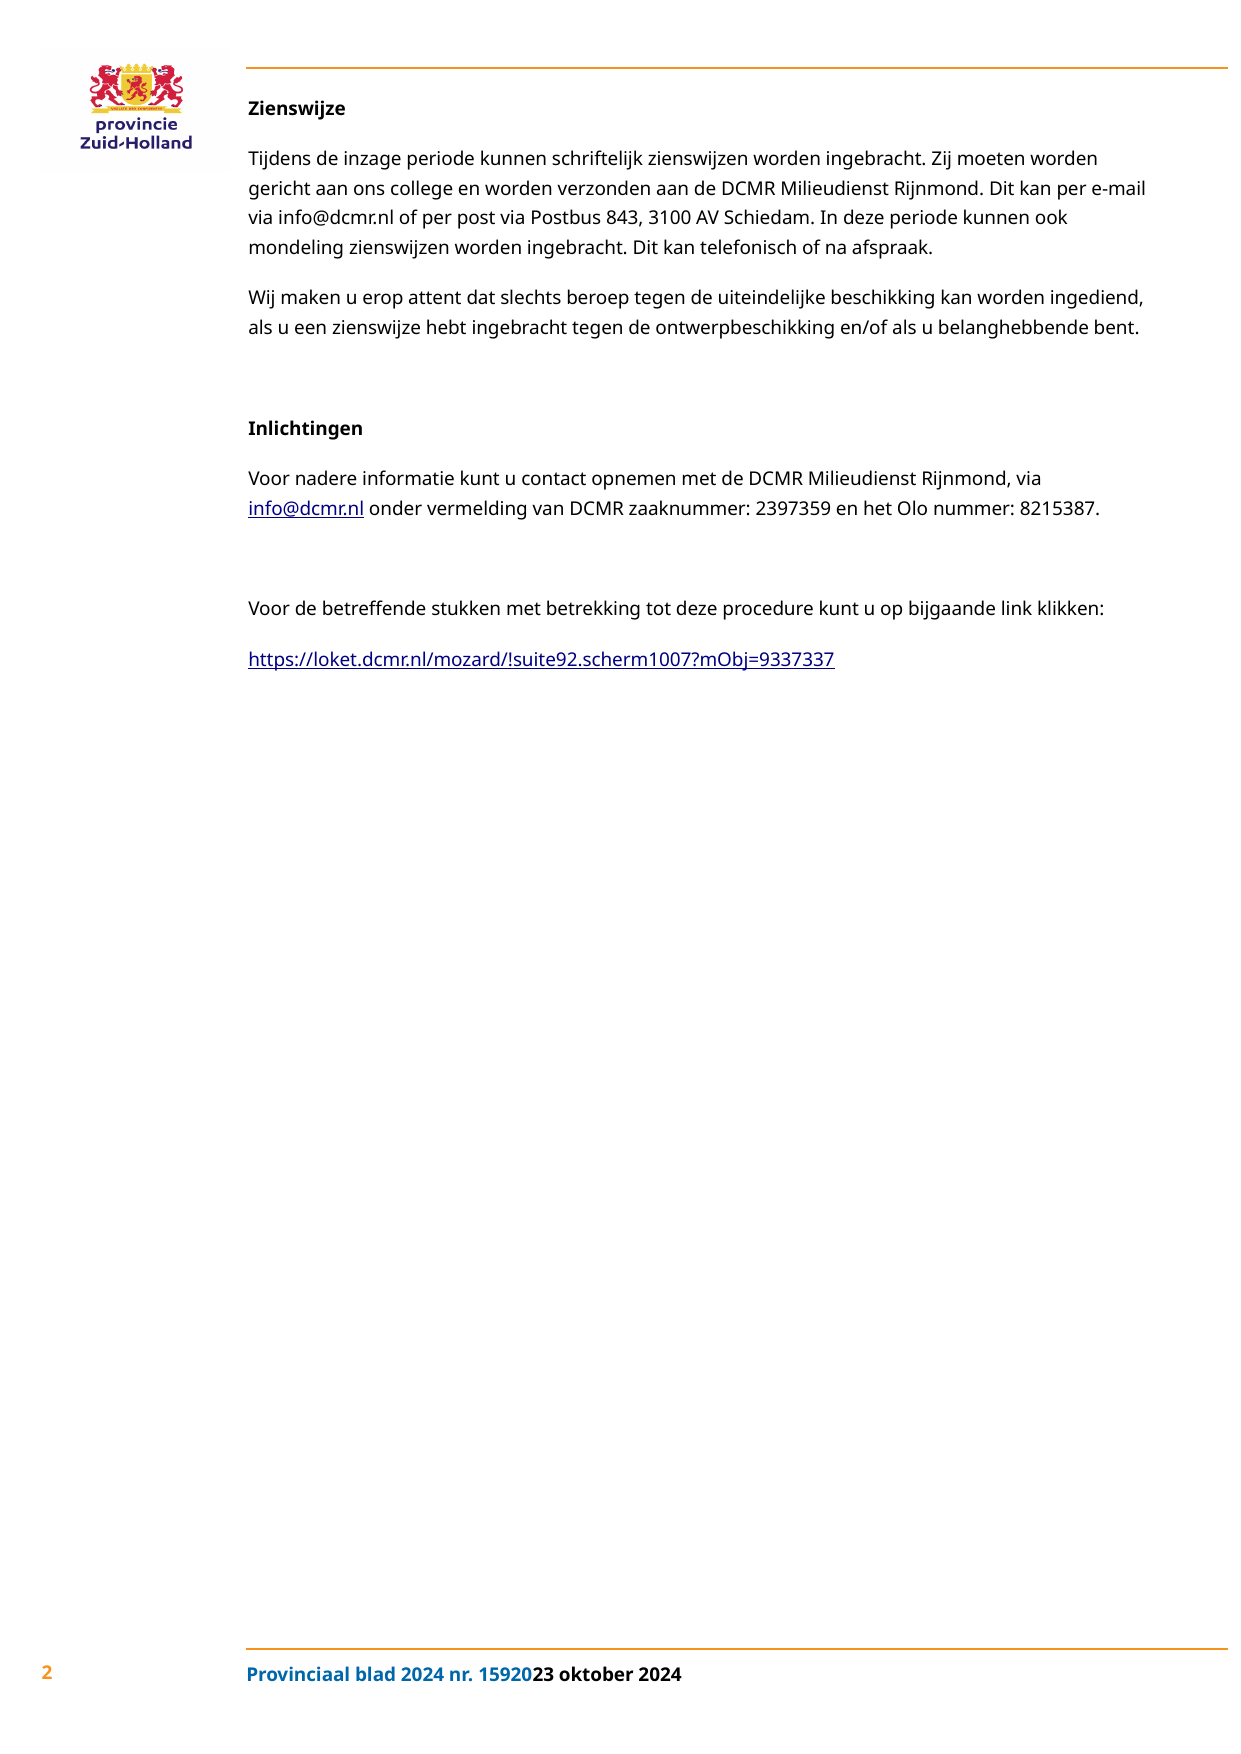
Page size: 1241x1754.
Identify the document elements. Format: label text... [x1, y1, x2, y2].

text Zienswijze [248, 95, 1152, 121]
text Voor nadere informatie kunt u contact opnemen met de DCMR Milieudienst Rijnmond, via info@dcmr.nl onder vermelding van DCMR zaaknummer: 2397359 en het Olo nummer: 8215387. [248, 465, 1152, 521]
text Inlichtingen [248, 415, 1152, 441]
text Wij maken u erop attent dat slechts beroep tegen de uiteindelijke beschikking kan worden ingediend, als u een zienswijze hebt ingebracht tegen de ontwerpbeschikking en/of als u belanghebbende bent. [248, 284, 1152, 340]
picture [41, 47, 231, 172]
text Tijdens de inzage periode kunnen schriftelijk zienswijzen worden ingebracht. Zij moeten worden gericht aan ons college en worden verzonden aan de DCMR Milieudienst Rijnmond. Dit kan per e-mail via info@dcmr.nl of per post via Postbus 843, 3100 AV Schiedam. In deze periode kunnen ook mondeling zienswijzen worden ingebracht. Dit kan telefonisch of na afspraak. [248, 145, 1152, 260]
text https://loket.dcmr.nl/mozard/!suite92.scherm1007?mObj=9337337 [248, 646, 1152, 672]
text Voor de betreffende stukken met betrekking tot deze procedure kunt u op bijgaande link klikken: [248, 596, 1152, 621]
